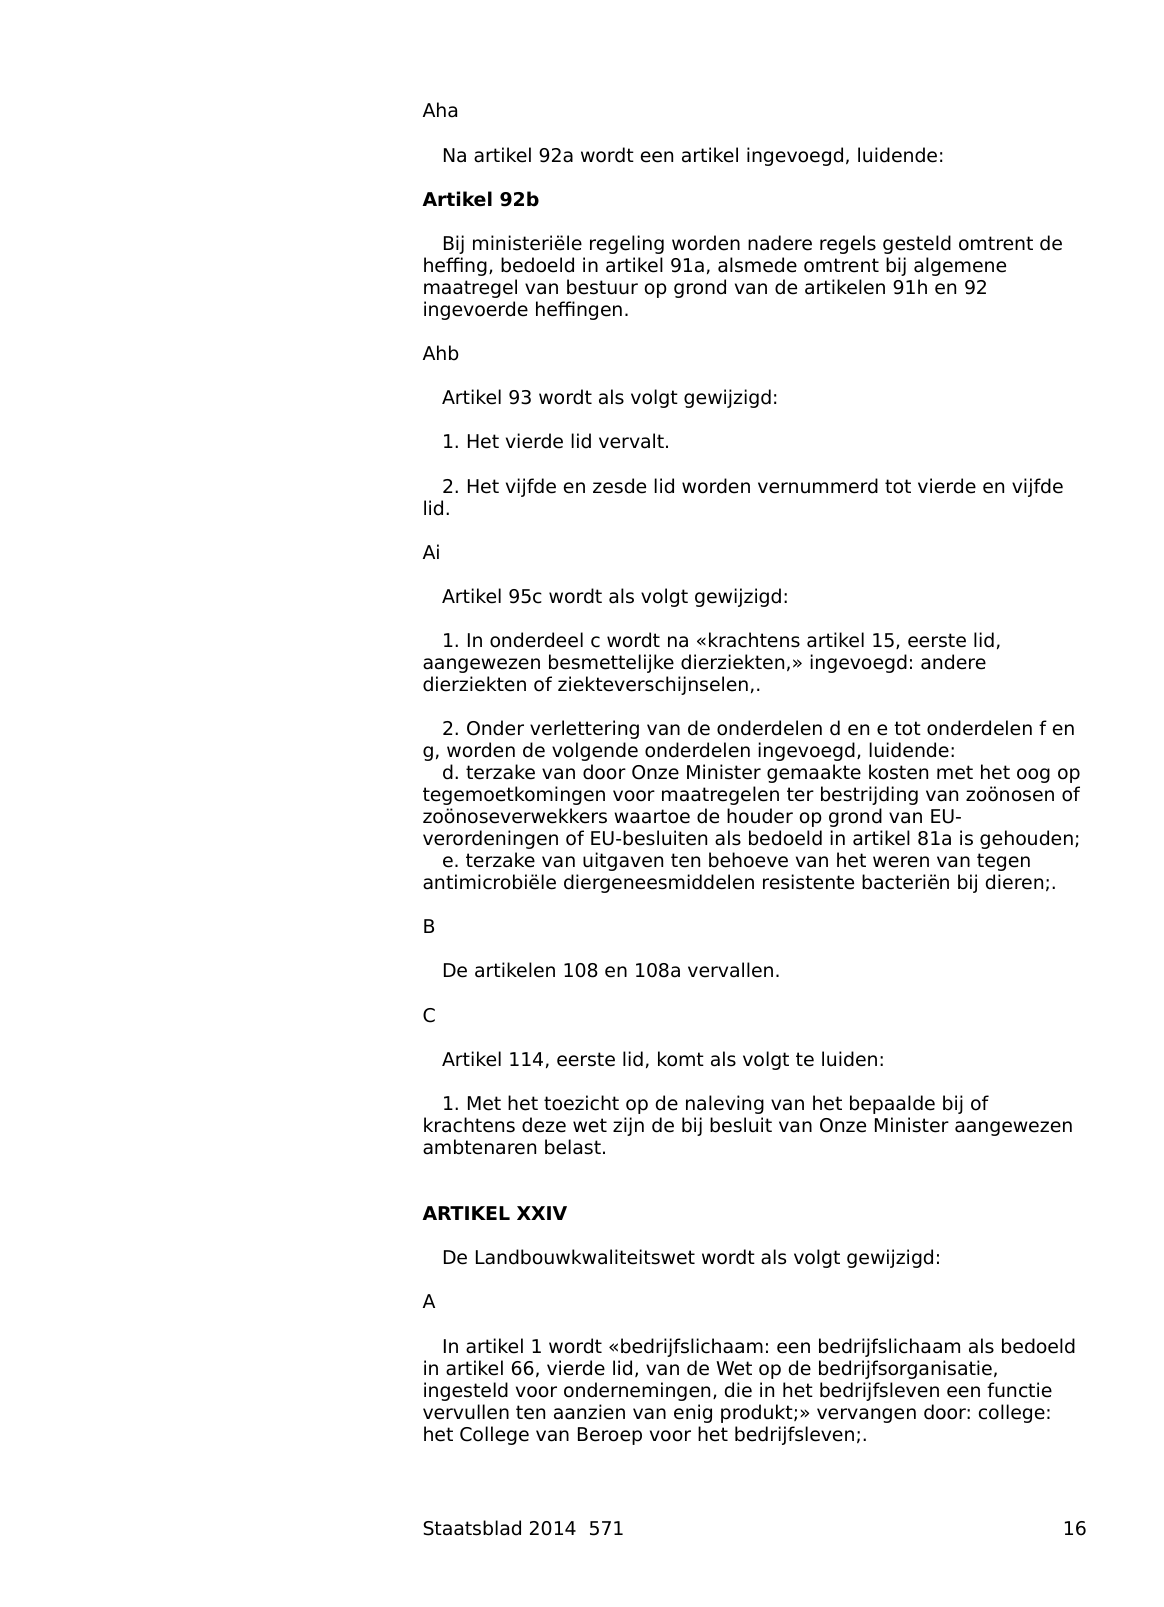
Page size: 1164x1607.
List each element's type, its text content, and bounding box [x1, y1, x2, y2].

text De artikelen 108 en 108a vervallen. [422, 960, 1087, 982]
text A [422, 1291, 1087, 1313]
text Na artikel 92a wordt een artikel ingevoegd, luidende: [422, 144, 1087, 167]
text Bij ministeriële regeling worden nadere regels gesteld omtrent de heffing, bedoeld in artikel 91a, alsmede omtrent bij algemene maatregel van bestuur op grond van de artikelen 91h en 92 ingevoerde heffingen. [422, 233, 1087, 321]
text d. terzake van door Onze Minister gemaakte kosten met het oog op tegemoetkomingen voor maatregelen ter bestrijding van zoönosen of zoönoseverwekkers waartoe de houder op grond van EU-verordeningen of EU-besluiten als bedoeld in artikel 81a is gehouden; [422, 762, 1087, 850]
text De Landbouwkwaliteitswet wordt als volgt gewijzigd: [422, 1247, 1087, 1269]
text 1. Het vierde lid vervalt. [422, 431, 1087, 453]
text Artikel 93 wordt als volgt gewijzigd: [422, 387, 1087, 409]
text B [422, 916, 1087, 938]
text Artikel 114, eerste lid, komt als volgt te luiden: [422, 1049, 1087, 1071]
text In artikel 1 wordt «bedrijfslichaam: een bedrijfslichaam als bedoeld in artikel 66, vierde lid, van de Wet op de bedrijfsorganisatie, ingesteld voor ondernemingen, die in het bedrijfsleven een functie vervullen ten aanzien van enig produkt;» vervangen door: college: het College van Beroep voor het bedrijfsleven;. [422, 1336, 1087, 1446]
text Ai [422, 542, 1087, 564]
text 2. Het vijfde en zesde lid worden vernummerd tot vierde en vijfde lid. [422, 476, 1087, 519]
text Artikel 95c wordt als volgt gewijzigd: [422, 586, 1087, 608]
text 1. In onderdeel c wordt na «krachtens artikel 15, eerste lid, aangewezen besmettelijke dierziekten,» ingevoegd: andere dierziekten of ziekteverschijnselen,. [422, 630, 1087, 696]
text 1. Met het toezicht op de naleving van het bepaalde bij of krachtens deze wet zijn de bij besluit van Onze Minister aangewezen ambtenaren belast. [422, 1093, 1087, 1159]
subtitle ARTIKEL XXIV [422, 1203, 1087, 1225]
text 2. Onder verlettering van de onderdelen d en e tot onderdelen f en g, worden de volgende onderdelen ingevoegd, luidende: [422, 718, 1087, 762]
text C [422, 1004, 1087, 1026]
text e. terzake van uitgaven ten behoeve van het weren van tegen antimicrobiële diergeneesmiddelen resistente bacteriën bij dieren;. [422, 850, 1087, 894]
text Aha [422, 100, 1087, 122]
subtitle Artikel 92b [422, 189, 1087, 211]
text Ahb [422, 343, 1087, 365]
